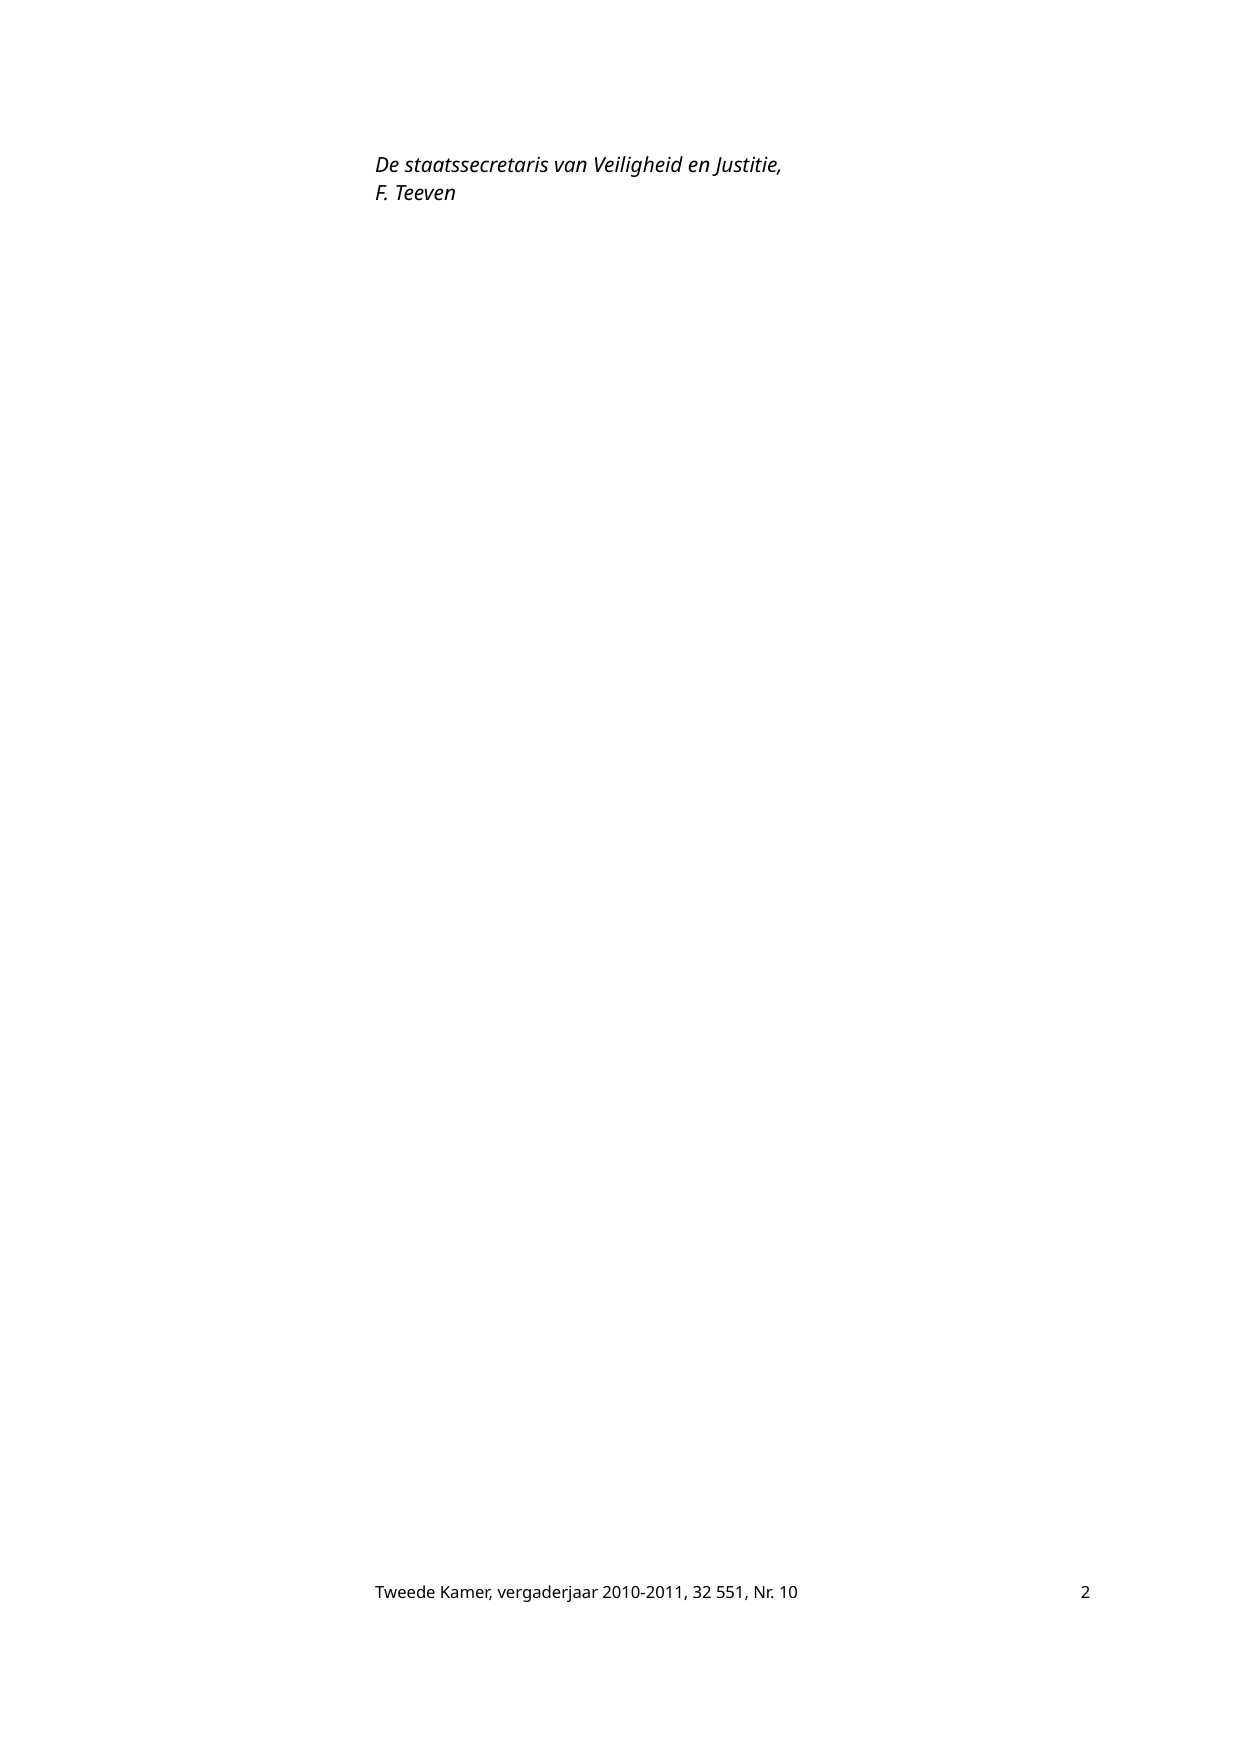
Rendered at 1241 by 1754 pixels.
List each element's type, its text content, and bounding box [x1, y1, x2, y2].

text F. Teeven [375, 178, 1090, 207]
text De staatssecretaris van Veiligheid en Justitie, [375, 150, 1090, 178]
